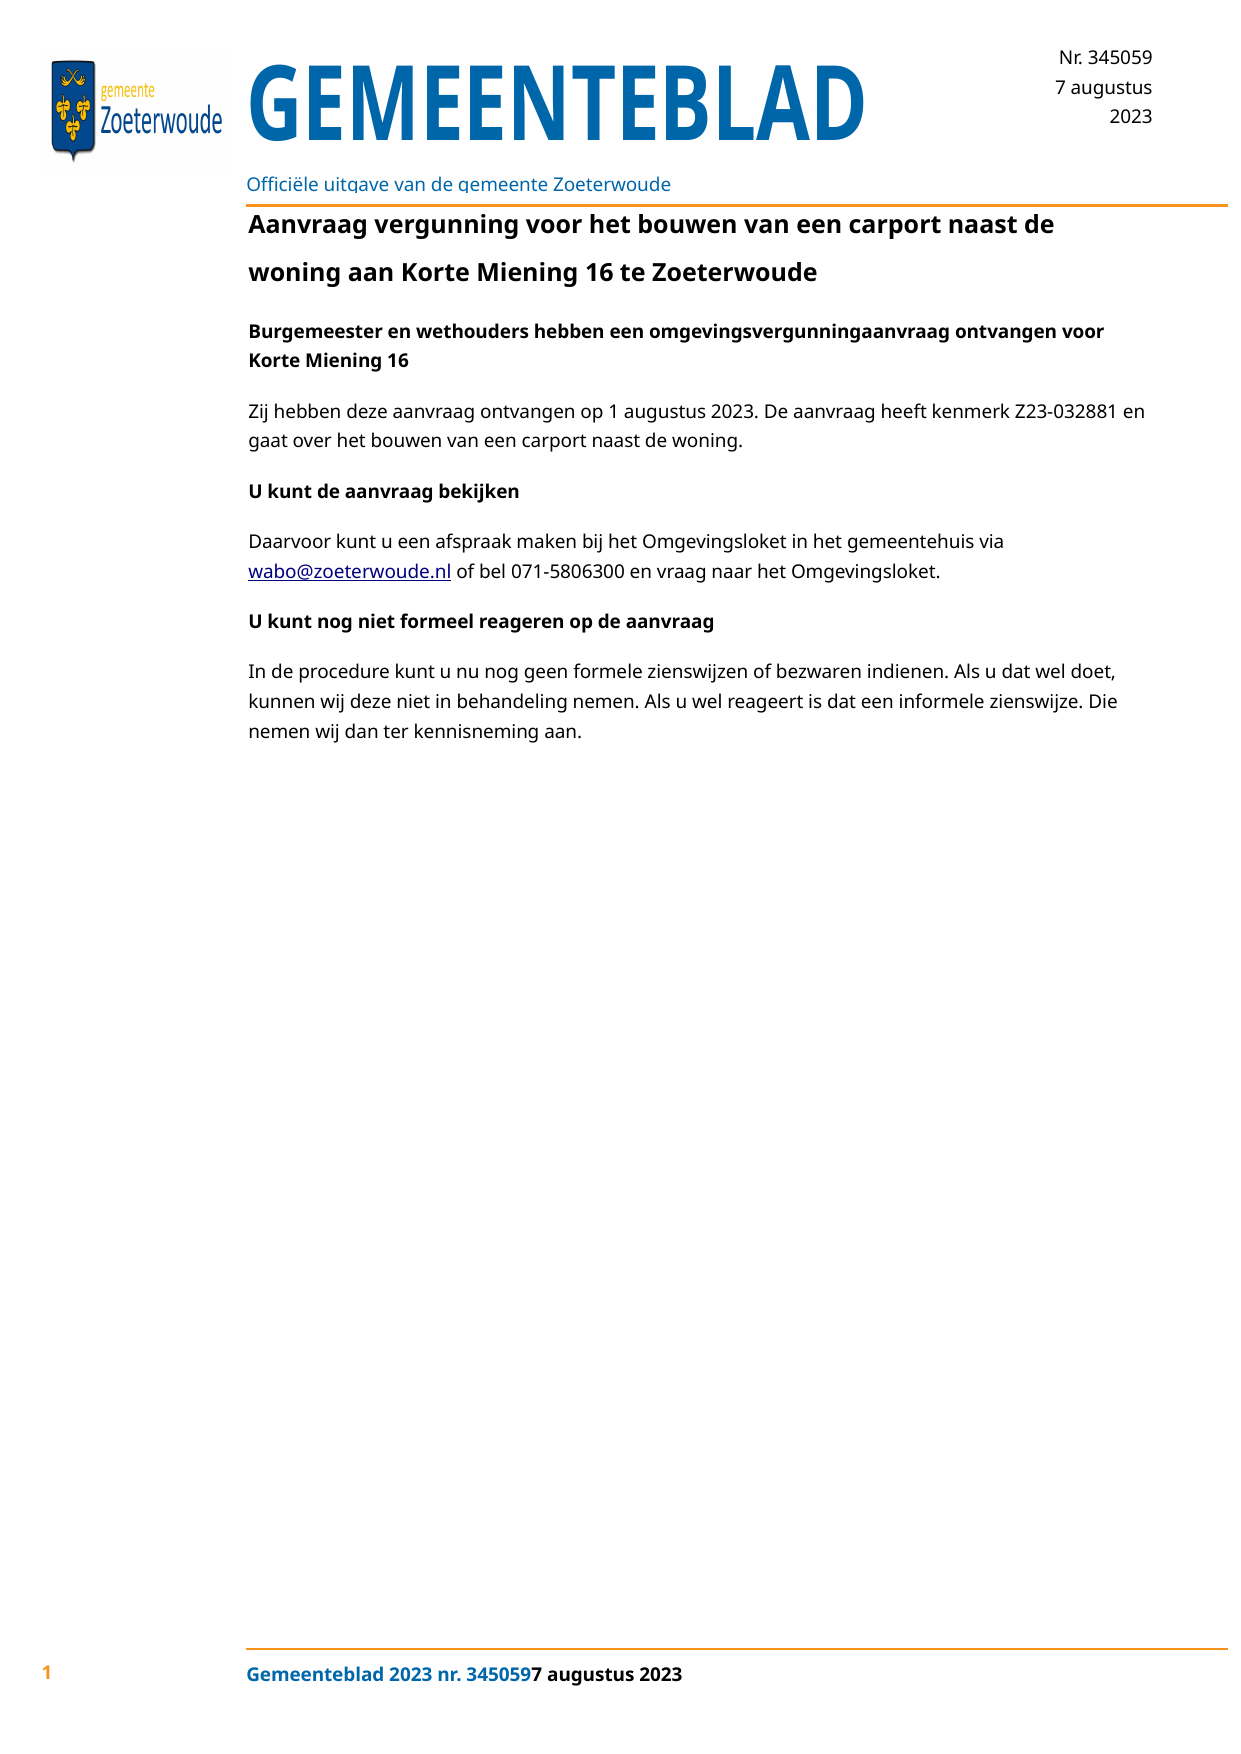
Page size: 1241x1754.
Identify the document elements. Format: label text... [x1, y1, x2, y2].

text In de procedure kunt u nu nog geen formele zienswijzen of bezwaren indienen. Als u dat wel doet, kunnen wij deze niet in behandeling nemen. Als u wel reageert is dat een informele zienswijze. Die nemen wij dan ter kennisneming aan. [248, 659, 1152, 744]
text Aanvraag vergunning voor het bouwen van een carport naast de woning aan Korte Miening 16 te Zoeterwoude [248, 207, 1152, 288]
text Daarvoor kunt u een afspraak maken bij het Omgevingsloket in het gemeentehuis via wabo@zoeterwoude.nl of bel 071-5806300 en vraag naar het Omgevingsloket. [248, 528, 1152, 584]
text Zij hebben deze aanvraag ontvangen op 1 augustus 2023. De aanvraag heeft kenmerk Z23-032881 en gaat over het bouwen van een carport naast de woning. [248, 398, 1152, 453]
picture [41, 47, 231, 172]
text Burgemeester en wethouders hebben een omgevingsvergunningaanvraag ontvangen voor Korte Miening 16 [248, 318, 1152, 373]
text U kunt nog niet formeel reageren op de aanvraag [248, 608, 1152, 634]
text U kunt de aanvraag bekijken [248, 478, 1152, 504]
